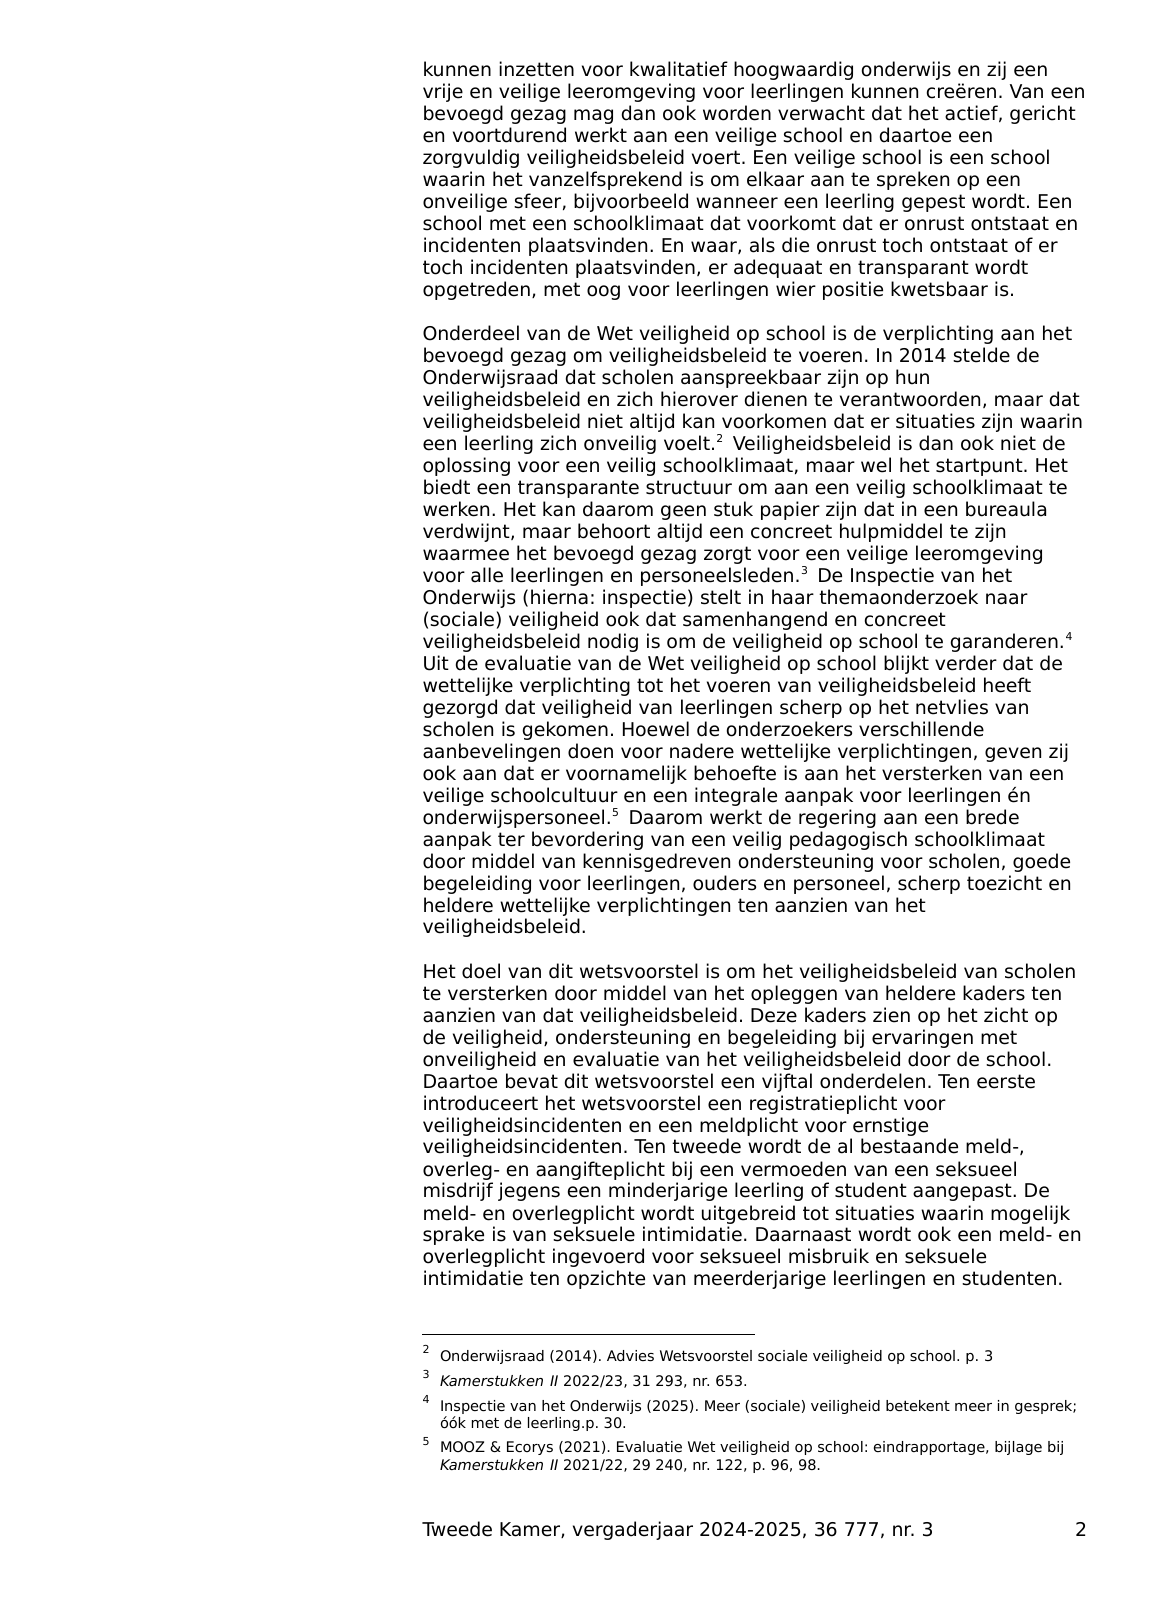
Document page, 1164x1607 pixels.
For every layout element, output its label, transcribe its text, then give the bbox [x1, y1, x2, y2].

text Onderwijsraad (2014). Advies Wetsvoorstel sociale veiligheid op school. p. 3 [422, 1343, 1087, 1366]
text kunnen inzetten voor kwalitatief hoogwaardig onderwijs en zij een vrije en veilige leeromgeving voor leerlingen kunnen creëren. Van een bevoegd gezag mag dan ook worden verwacht dat het actief, gericht en voortdurend werkt aan een veilige school en daartoe een zorgvuldig veiligheidsbeleid voert. Een veilige school is een school waarin het vanzelfsprekend is om elkaar aan te spreken op een onveilige sfeer, bijvoorbeeld wanneer een leerling gepest wordt. Een school met een schoolklimaat dat voorkomt dat er onrust ontstaat en incidenten plaatsvinden. En waar, als die onrust toch ontstaat of er toch incidenten plaatsvinden, er adequaat en transparant wordt opgetreden, met oog voor leerlingen wier positie kwetsbaar is. [422, 59, 1087, 301]
text Het doel van dit wetsvoorstel is om het veiligheidsbeleid van scholen te versterken door middel van het opleggen van heldere kaders ten aanzien van dat veiligheidsbeleid. Deze kaders zien op het zicht op de veiligheid, ondersteuning en begeleiding bij ervaringen met onveiligheid en evaluatie van het veiligheidsbeleid door de school. Daartoe bevat dit wetsvoorstel een vijftal onderdelen. Ten eerste introduceert het wetsvoorstel een registratieplicht voor veiligheidsincidenten en een meldplicht voor ernstige veiligheidsincidenten. Ten tweede wordt de al bestaande meld-, overleg- en aangifteplicht bij een vermoeden van een seksueel misdrijf jegens een minderjarige leerling of student aangepast. De meld- en overlegplicht wordt uitgebreid tot situaties waarin mogelijk sprake is van seksuele intimidatie. Daarnaast wordt ook een meld- en overlegplicht ingevoerd voor seksueel misbruik en seksuele intimidatie ten opzichte van meerderjarige leerlingen en studenten. [422, 961, 1087, 1290]
text Inspectie van het Onderwijs (2025). Meer (sociale) veiligheid betekent meer in gesprek; óók met de leerling.p. 30. [422, 1393, 1087, 1432]
text MOOZ & Ecorys (2021). Evaluatie Wet veiligheid op school: eindrapportage, bijlage bij Kamerstukken II 2021/22, 29 240, nr. 122, p. 96, 98. [422, 1435, 1087, 1474]
text Kamerstukken II 2022/23, 31 293, nr. 653. [422, 1368, 1087, 1391]
text Onderdeel van de Wet veiligheid op school is de verplichting aan het bevoegd gezag om veiligheidsbeleid te voeren. In 2014 stelde de Onderwijsraad dat scholen aanspreekbaar zijn op hun veiligheidsbeleid en zich hierover dienen te verantwoorden, maar dat veiligheidsbeleid niet altijd kan voorkomen dat er situaties zijn waarin een leerling zich onveilig voelt. Veiligheidsbeleid is dan ook niet de oplossing voor een veilig schoolklimaat, maar wel het startpunt. Het biedt een transparante structuur om aan een veilig schoolklimaat te werken. Het kan daarom geen stuk papier zijn dat in een bureaula verdwijnt, maar behoort altijd een concreet hulpmiddel te zijn waarmee het bevoegd gezag zorgt voor een veilige leeromgeving voor alle leerlingen en personeelsleden. De Inspectie van het Onderwijs (hierna: inspectie) stelt in haar themaonderzoek naar (sociale) veiligheid ook dat samenhangend en concreet veiligheidsbeleid nodig is om de veiligheid op school te garanderen. Uit de evaluatie van de Wet veiligheid op school blijkt verder dat de wettelijke verplichting tot het voeren van veiligheidsbeleid heeft gezorgd dat veiligheid van leerlingen scherp op het netvlies van scholen is gekomen. Hoewel de onderzoekers verschillende aanbevelingen doen voor nadere wettelijke verplichtingen, geven zij ook aan dat er voornamelijk behoefte is aan het versterken van een veilige schoolcultuur en een integrale aanpak voor leerlingen én onderwijspersoneel. Daarom werkt de regering aan een brede aanpak ter bevordering van een veilig pedagogisch schoolklimaat door middel van kennisgedreven ondersteuning voor scholen, goede begeleiding voor leerlingen, ouders en personeel, scherp toezicht en heldere wettelijke verplichtingen ten aanzien van het veiligheidsbeleid. [422, 323, 1087, 938]
